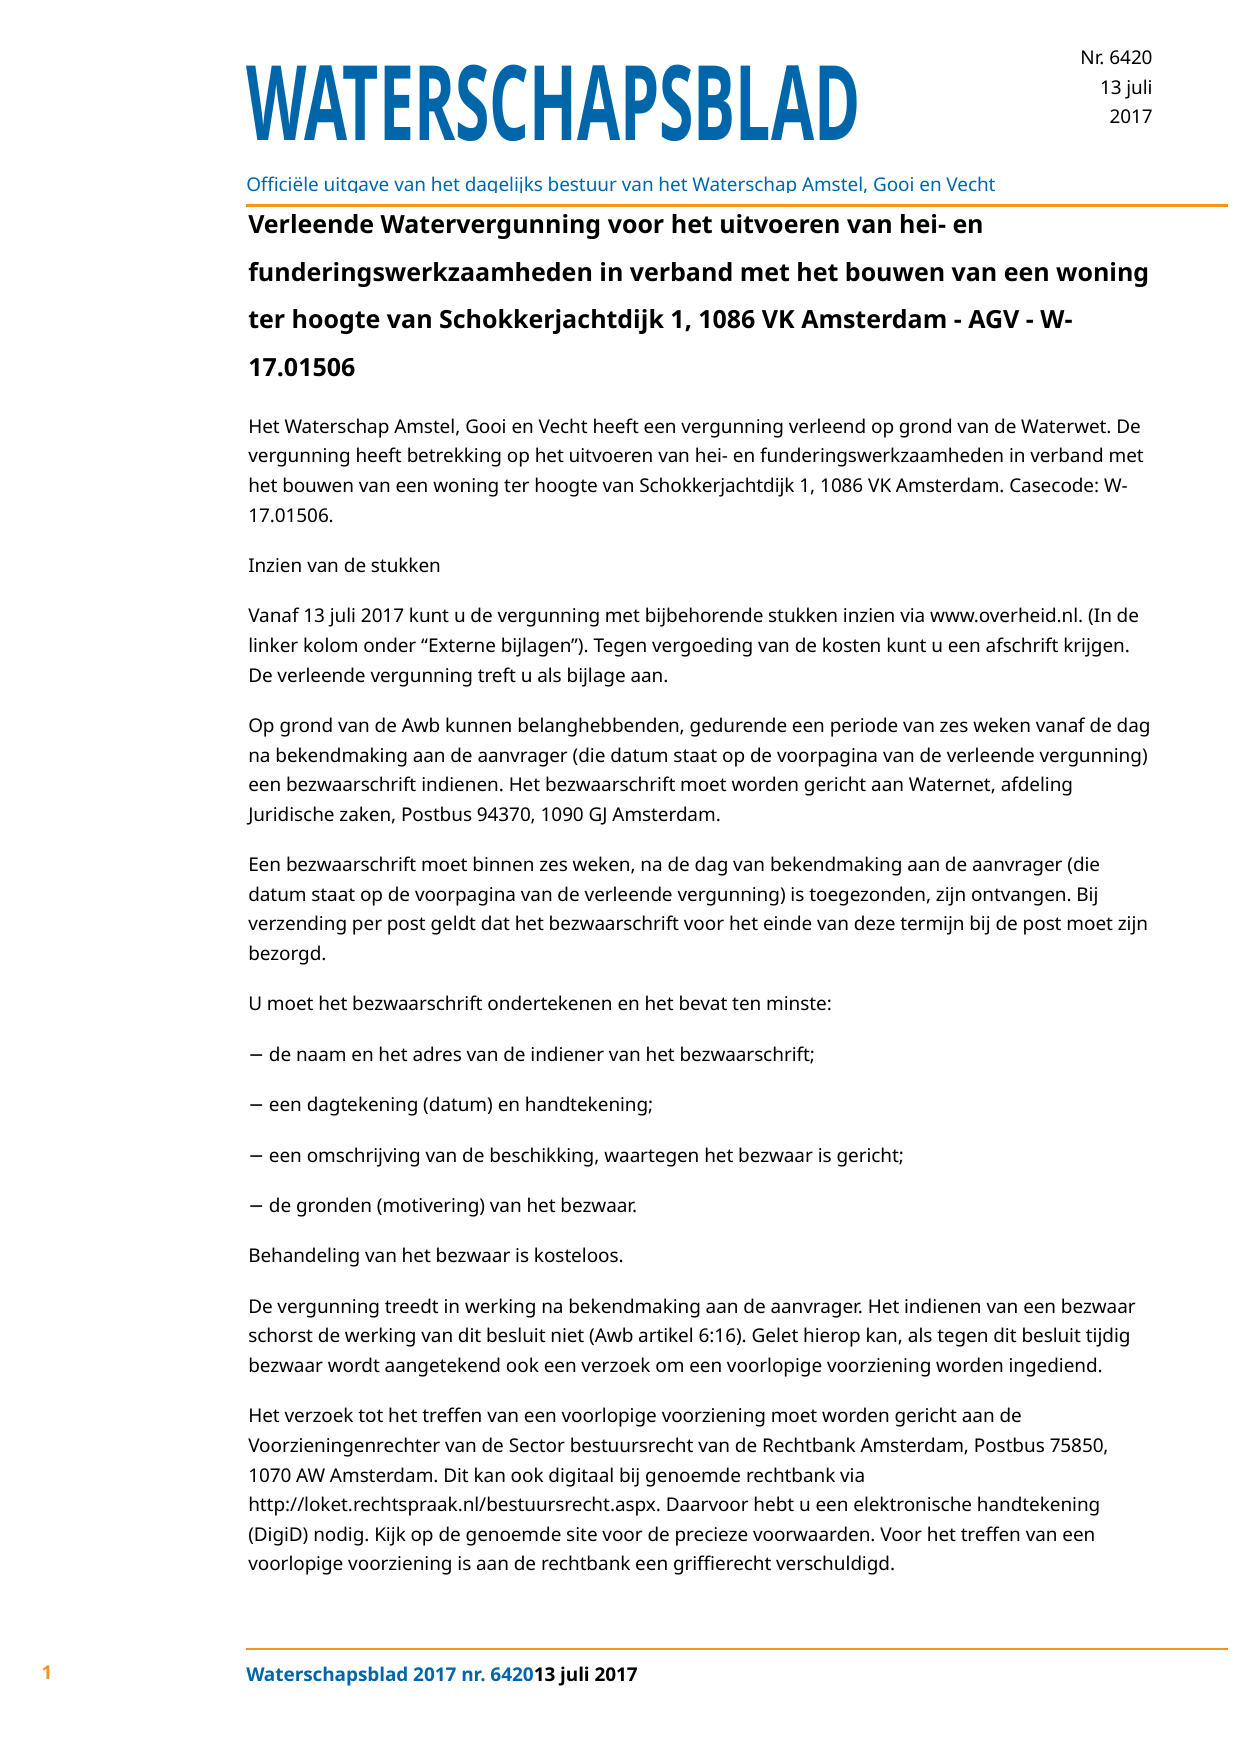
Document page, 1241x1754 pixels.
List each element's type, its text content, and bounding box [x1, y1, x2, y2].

picture [41, 47, 231, 172]
text U moet het bezwaarschrift ondertekenen en het bevat ten minste: [248, 991, 1152, 1016]
text − een dagtekening (datum) en handtekening; [248, 1091, 1152, 1117]
text Een bezwaarschrift moet binnen zes weken, na de dag van bekendmaking aan de aanvrager (die datum staat op de voorpagina van de verleende vergunning) is toegezonden, zijn ontvangen. Bij verzending per post geldt dat het bezwaarschrift voor het einde van deze termijn bij de post moet zijn bezorgd. [248, 851, 1152, 966]
text Verleende Watervergunning voor het uitvoeren van hei- en funderingswerkzaamheden in verband met het bouwen van een woning ter hoogte van Schokkerjachtdijk 1, 1086 VK Amsterdam - AGV - W-17.01506 [248, 207, 1152, 384]
text Behandeling van het bezwaar is kosteloos. [248, 1243, 1152, 1268]
text Op grond van de Awb kunnen belanghebbenden, gedurende een periode van zes weken vanaf de dag na bekendmaking aan de aanvrager (die datum staat op de voorpagina van de verleende vergunning) een bezwaarschrift indienen. Het bezwaarschrift moet worden gericht aan Waternet, afdeling Juridische zaken, Postbus 94370, 1090 GJ Amsterdam. [248, 712, 1152, 827]
text − een omschrijving van de beschikking, waartegen het bezwaar is gericht; [248, 1142, 1152, 1168]
text De vergunning treedt in werking na bekendmaking aan de aanvrager. Het indienen van een bezwaar schorst de werking van dit besluit niet (Awb artikel 6:16). Gelet hierop kan, als tegen dit besluit tijdig bezwaar wordt aangetekend ook een verzoek om een voorlopige voorziening worden ingediend. [248, 1293, 1152, 1378]
text − de gronden (motivering) van het bezwaar. [248, 1192, 1152, 1218]
text Vanaf 13 juli 2017 kunt u de vergunning met bijbehorende stukken inzien via www.overheid.nl. (In de linker kolom onder “Externe bijlagen”). Tegen vergoeding van de kosten kunt u een afschrift krijgen. De verleende vergunning treft u als bijlage aan. [248, 603, 1152, 688]
text Het Waterschap Amstel, Gooi en Vecht heeft een vergunning verleend op grond van de Waterwet. De vergunning heeft betrekking op het uitvoeren van hei- en funderingswerkzaamheden in verband met het bouwen van een woning ter hoogte van Schokkerjachtdijk 1, 1086 VK Amsterdam. Casecode: W-17.01506. [248, 413, 1152, 528]
text Inzien van de stukken [248, 552, 1152, 578]
text − de naam en het adres van de indiener van het bezwaarschrift; [248, 1041, 1152, 1067]
text Het verzoek tot het treffen van een voorlopige voorziening moet worden gericht aan de Voorzieningenrechter van de Sector bestuursrecht van de Rechtbank Amsterdam, Postbus 75850, 1070 AW Amsterdam. Dit kan ook digitaal bij genoemde rechtbank via http://loket.rechtspraak.nl/bestuursrecht.aspx. Daarvoor hebt u een elektronische handtekening (DigiD) nodig. Kijk op de genoemde site voor de precieze voorwaarden. Voor het treffen van een voorlopige voorziening is aan de rechtbank een griffierecht verschuldigd. [248, 1403, 1152, 1576]
